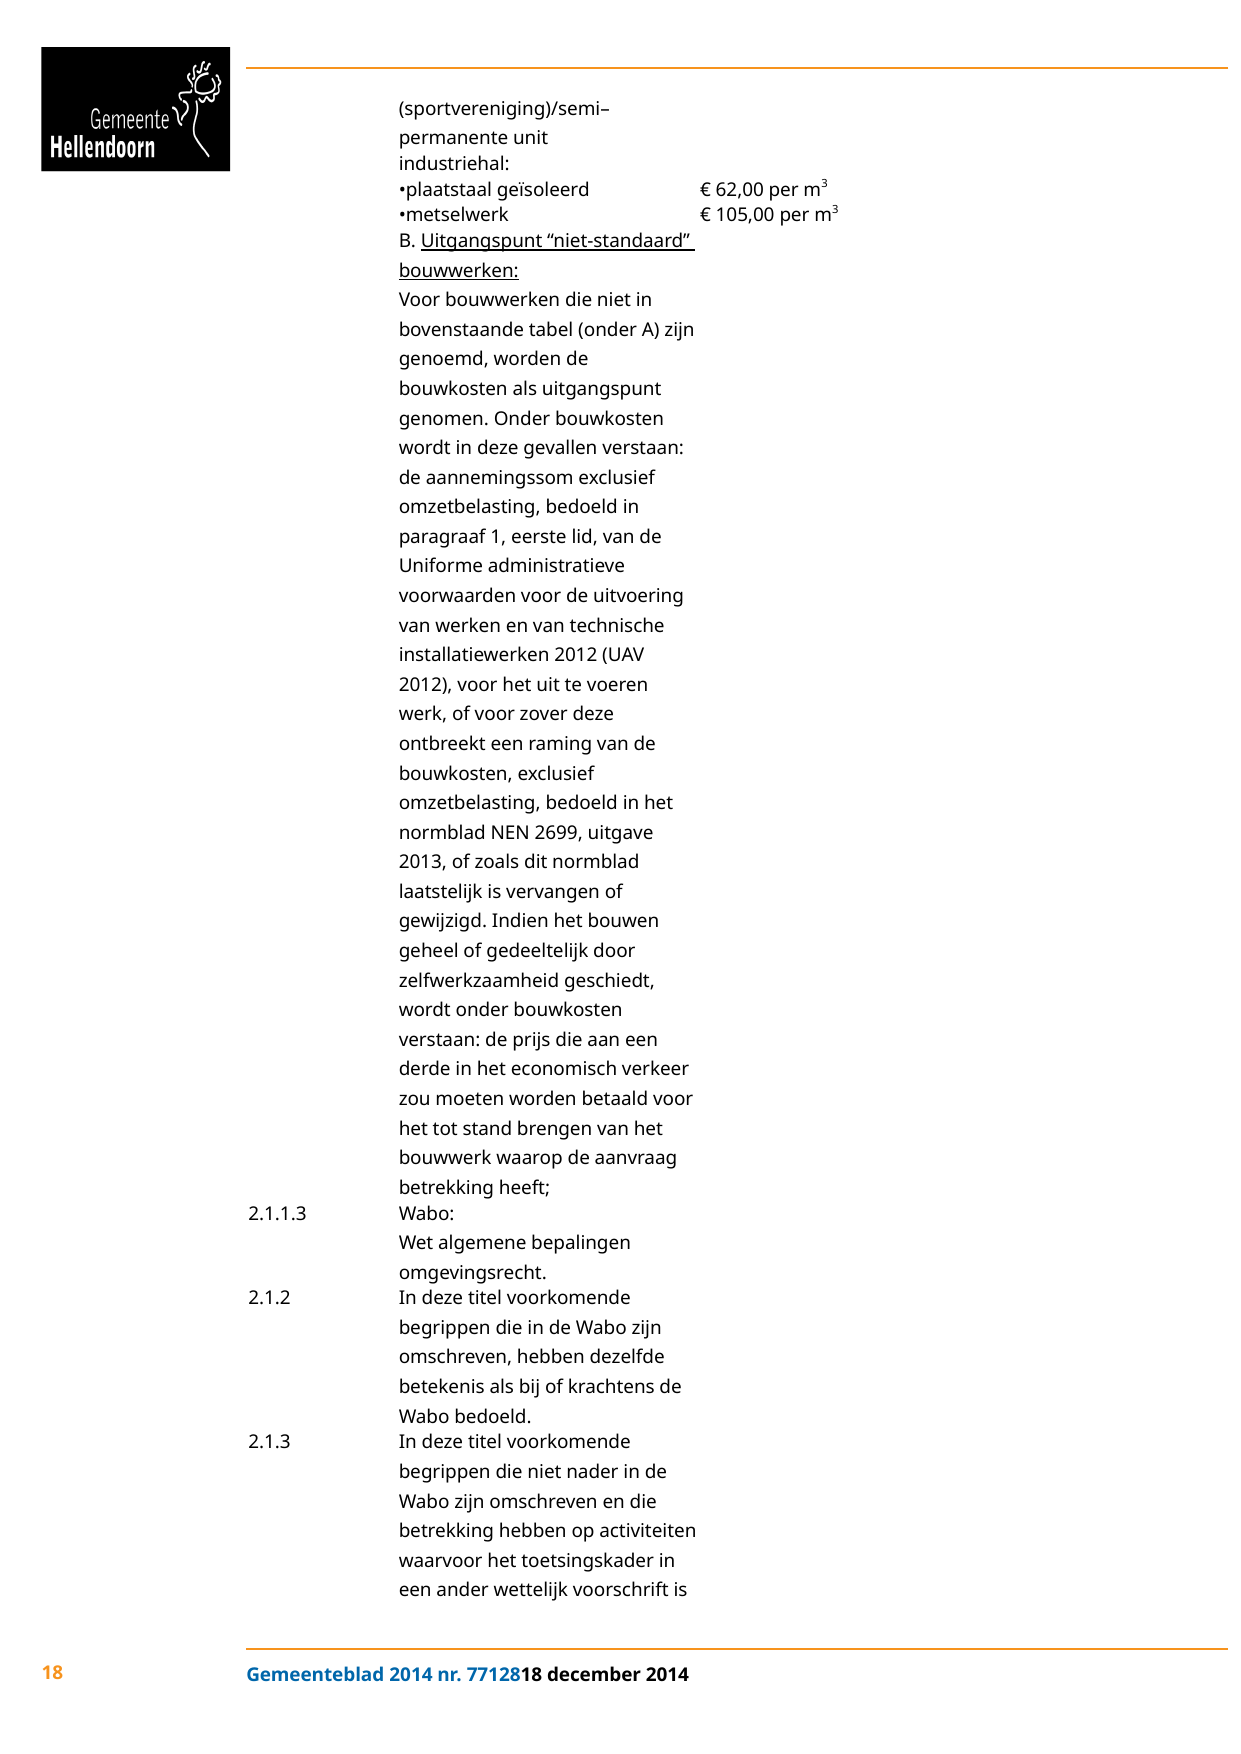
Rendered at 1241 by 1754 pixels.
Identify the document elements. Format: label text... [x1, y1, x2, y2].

table_cell In deze titel voorkomende begrippen die niet nader in de Wabo zijn omschreven en die betrekking hebben op activiteiten waarvoor het toetsingskader in een ander wettelijk voorschrift is [399, 1429, 700, 1602]
table_cell (sportvereniging)/semi–permanente unit [399, 95, 700, 150]
table_cell •metselwerk [399, 202, 700, 227]
table_cell [1001, 95, 1152, 150]
table_cell [700, 95, 850, 150]
table_cell [1001, 176, 1152, 202]
table_cell [700, 1200, 850, 1284]
table_cell [850, 150, 1001, 176]
table_cell [850, 1429, 1001, 1602]
table_cell [850, 95, 1001, 150]
table_cell [700, 150, 850, 176]
table_cell [850, 227, 1001, 1200]
table_cell [248, 150, 398, 176]
table_cell 2.1.1.3 [248, 1200, 398, 1284]
table_cell [248, 95, 398, 150]
table_cell [248, 202, 398, 227]
table_cell [700, 227, 850, 1200]
table_cell Wabo: Wet algemene bepalingen omgevingsrecht. [399, 1200, 700, 1284]
table_cell •plaatstaal geïsoleerd [399, 176, 700, 202]
table_cell [1001, 202, 1152, 227]
table_cell € 105,00 per m3 [700, 202, 850, 227]
table_cell [248, 176, 398, 202]
table_cell In deze titel voorkomende begrippen die in de Wabo zijn omschreven, hebben dezelfde betekenis als bij of krachtens de Wabo bedoeld. [399, 1285, 700, 1429]
table_cell industriehal: [399, 150, 700, 176]
table_cell [1001, 150, 1152, 176]
table_cell 2.1.2 [248, 1285, 398, 1429]
table_cell [850, 202, 1001, 227]
table_cell [850, 176, 1001, 202]
table_cell 2.1.3 [248, 1429, 398, 1602]
table_cell [700, 1285, 850, 1429]
picture [41, 47, 231, 172]
table_cell B. Uitgangspunt “niet-standaard” bouwwerken: Voor bouwwerken die niet in bovenstaande tabel (onder A) zijn genoemd, worden de bouwkosten als uitgangspunt genomen. Onder bouwkosten wordt in deze gevallen verstaan: de aannemingssom exclusief omzetbelasting, bedoeld in paragraaf 1, eerste lid, van de Uniforme administratieve voorwaarden voor de uitvoering van werken en van technische installatiewerken 2012 (UAV 2012), voor het uit te voeren werk, of voor zover deze ontbreekt een raming van de bouwkosten, exclusief omzetbelasting, bedoeld in het normblad NEN 2699, uitgave 2013, of zoals dit normblad laatstelijk is vervangen of gewijzigd. Indien het bouwen geheel of gedeeltelijk door zelfwerkzaamheid geschiedt, wordt onder bouwkosten verstaan: de prijs die aan een derde in het economisch verkeer zou moeten worden betaald voor het tot stand brengen van het bouwwerk waarop de aanvraag betrekking heeft; [399, 227, 700, 1200]
table_cell [248, 227, 398, 1200]
table_cell [850, 1200, 1001, 1284]
table_cell [850, 1285, 1001, 1429]
table_cell € 62,00 per m3 [700, 176, 850, 202]
table_cell [700, 1429, 850, 1602]
